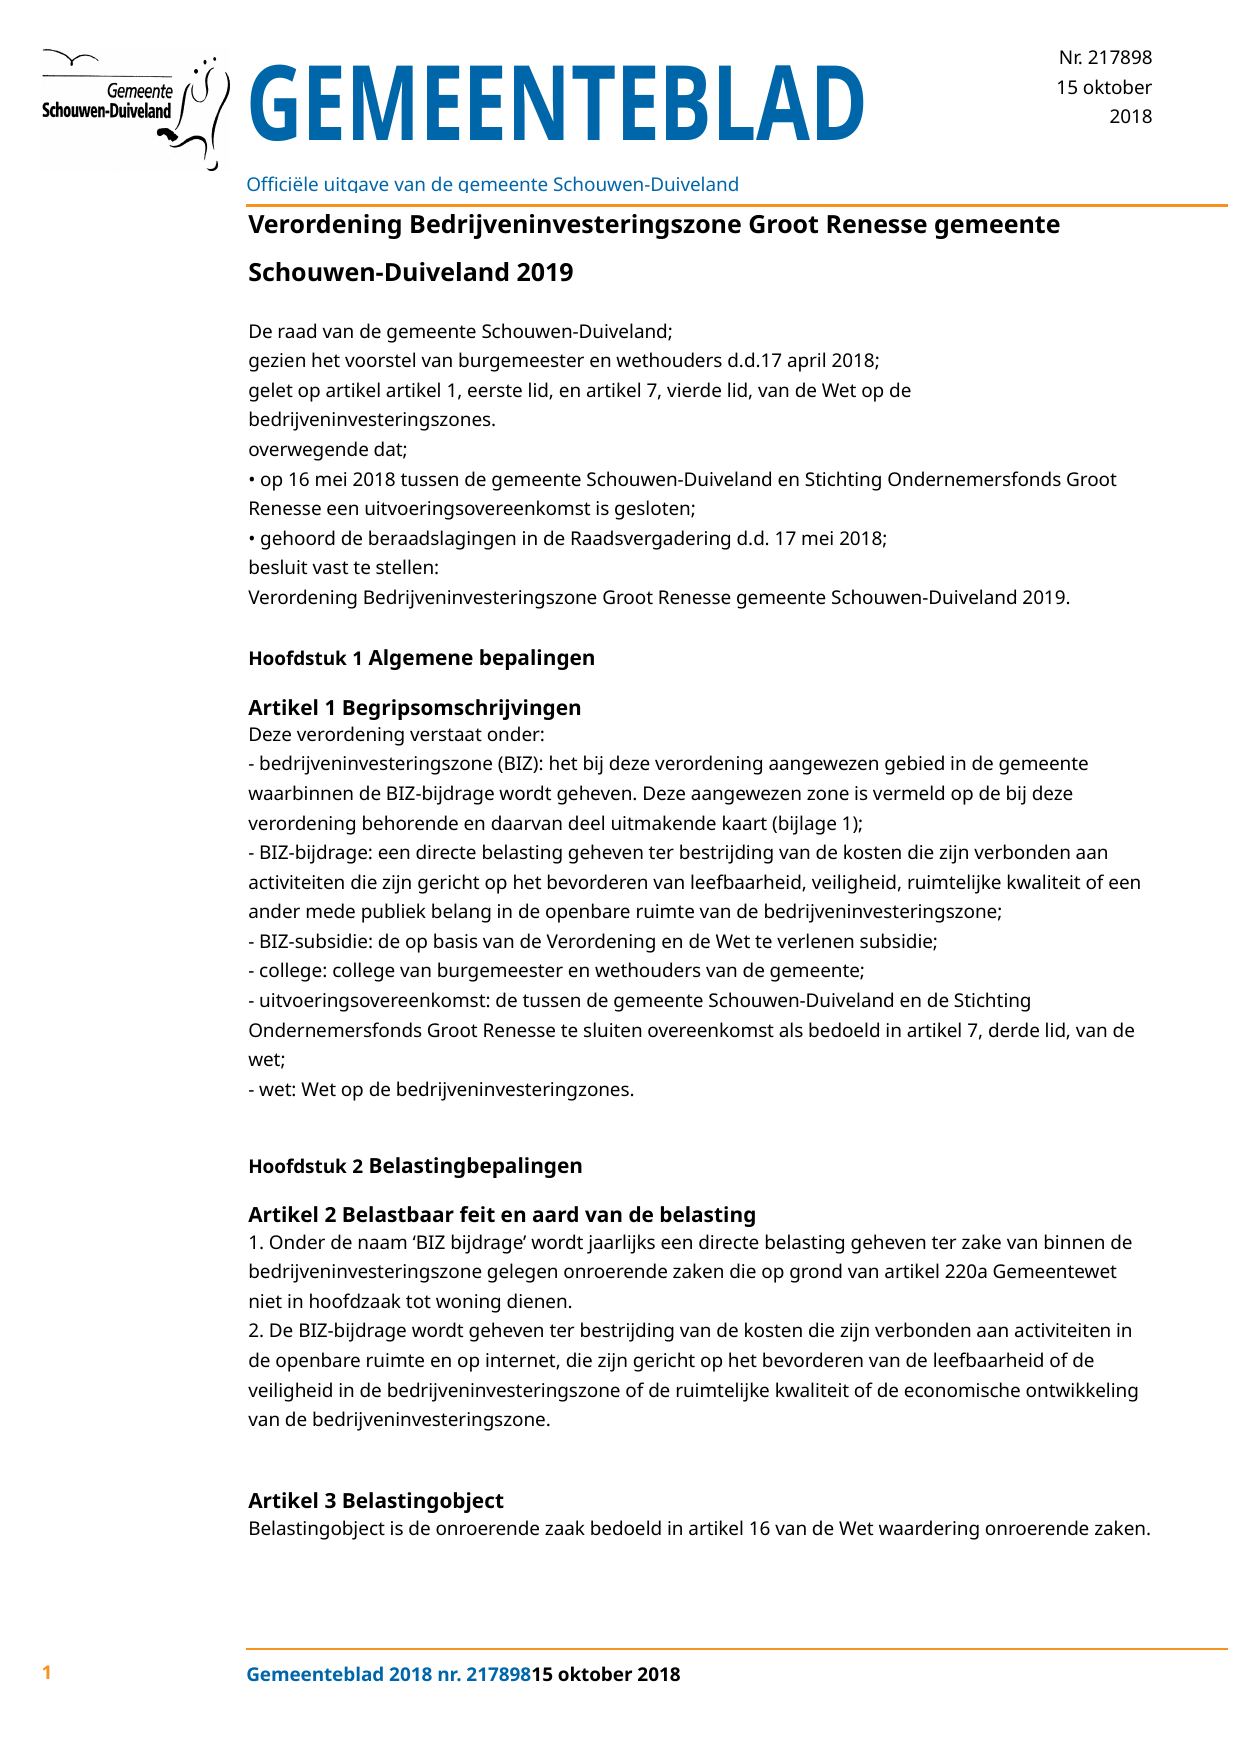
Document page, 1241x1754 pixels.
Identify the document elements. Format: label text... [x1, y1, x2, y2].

text - uitvoeringsovereenkomst: de tussen de gemeente Schouwen-Duiveland en de Stichting Ondernemersfonds Groot Renesse te sluiten overeenkomst als bedoeld in artikel 7, derde lid, van de wet; [248, 987, 1152, 1072]
text - BIZ-bijdrage: een directe belasting geheven ter bestrijding van de kosten die zijn verbonden aan activiteiten die zijn gericht op het bevorderen van leefbaarheid, veiligheid, ruimtelijke kwaliteit of een ander mede publiek belang in de openbare ruimte van de bedrijveninvesteringszone; [248, 839, 1152, 924]
text - wet: Wet op de bedrijveninvesteringzones. [248, 1076, 1152, 1102]
text • op 16 mei 2018 tussen de gemeente Schouwen-Duiveland en Stichting Ondernemersfonds Groot Renesse een uitvoeringsovereenkomst is gesloten; [248, 466, 1152, 521]
text overwegende dat; [248, 436, 1152, 462]
text 1. Onder de naam ‘BIZ bijdrage’ wordt jaarlijks een directe belasting geheven ter zake van binnen de bedrijveninvesteringszone gelegen onroerende zaken die op grond van artikel 220a Gemeentewet niet in hoofdzaak tot woning dienen. [248, 1229, 1152, 1314]
text - BIZ-subsidie: de op basis van de Verordening en de Wet te verlenen subsidie; [248, 928, 1152, 954]
text - bedrijveninvesteringszone (BIZ): het bij deze verordening aangewezen gebied in de gemeente waarbinnen de BIZ-bijdrage wordt geheven. Deze aangewezen zone is vermeld op de bij deze verordening behorende en daarvan deel uitmakende kaart (bijlage 1); [248, 751, 1152, 836]
text gelet op artikel artikel 1, eerste lid, en artikel 7, vierde lid, van de Wet op de bedrijveninvesteringszones. [248, 377, 1152, 432]
text Hoofdstuk 2 Belastingbepalingen [248, 1151, 1152, 1180]
text - college: college van burgemeester en wethouders van de gemeente; [248, 958, 1152, 983]
text Deze verordening verstaat onder: [248, 721, 1152, 747]
text 2. De BIZ-bijdrage wordt geheven ter bestrijding van de kosten die zijn verbonden aan activiteiten in de openbare ruimte en op internet, die zijn gericht op het bevorderen van de leefbaarheid of de veiligheid in de bedrijveninvesteringszone of de ruimtelijke kwaliteit of de economische ontwikkeling van de bedrijveninvesteringszone. [248, 1318, 1152, 1432]
text Artikel 2 Belastbaar feit en aard van de belasting [248, 1201, 1152, 1229]
text Artikel 1 Begripsomschrijvingen [248, 693, 1152, 721]
text Verordening Bedrijveninvesteringszone Groot Renesse gemeente Schouwen-Duiveland 2019. [248, 584, 1152, 610]
text Hoofdstuk 1 Algemene bepalingen [248, 643, 1152, 672]
text • gehoord de beraadslagingen in de Raadsvergadering d.d. 17 mei 2018; [248, 525, 1152, 551]
text Belastingobject is de onroerende zaak bedoeld in artikel 16 van de Wet waardering onroerende zaken. [248, 1515, 1152, 1541]
text Verordening Bedrijveninvesteringszone Groot Renesse gemeente Schouwen-Duiveland 2019 [248, 207, 1152, 288]
text De raad van de gemeente Schouwen-Duiveland; [248, 318, 1152, 344]
text besluit vast te stellen: [248, 554, 1152, 580]
text Artikel 3 Belastingobject [248, 1486, 1152, 1515]
picture [41, 47, 231, 172]
text gezien het voorstel van burgemeester en wethouders d.d.17 april 2018; [248, 347, 1152, 373]
